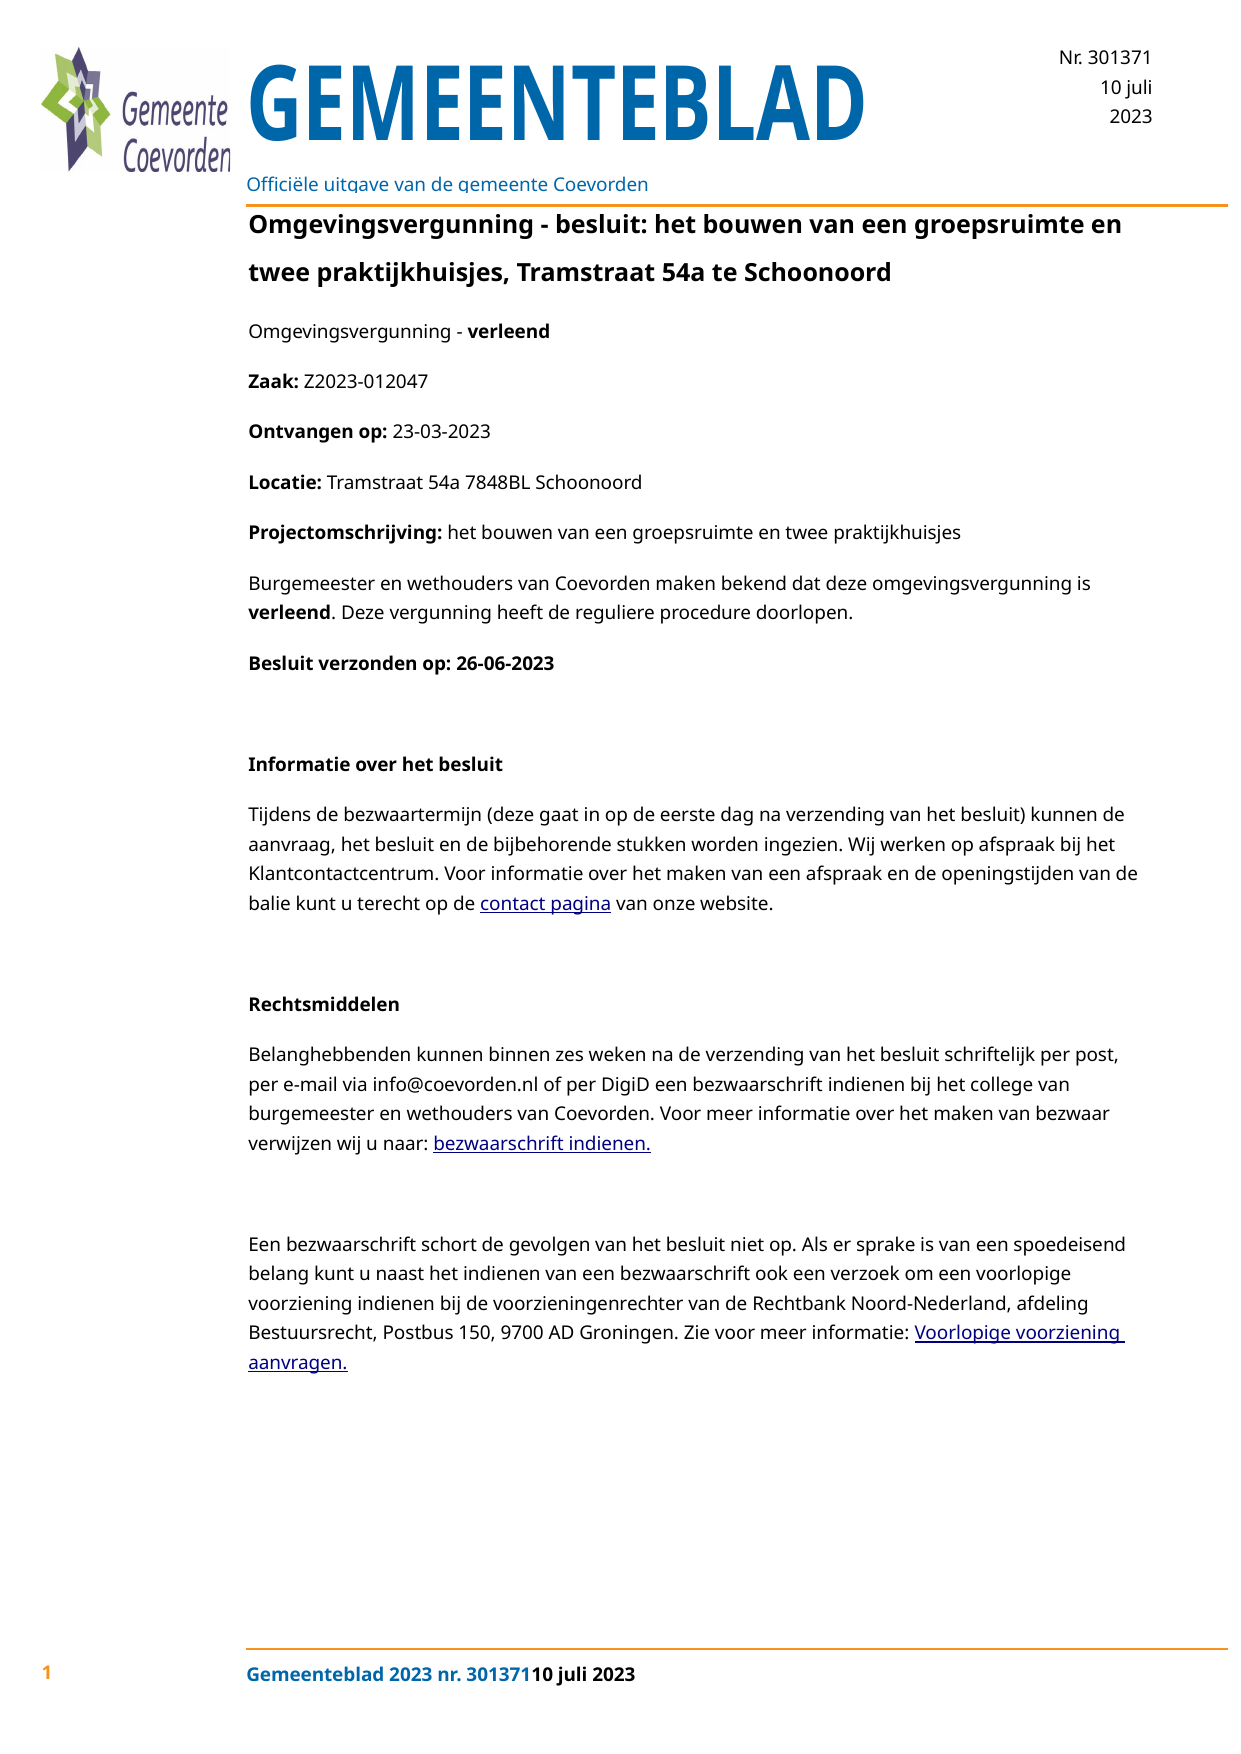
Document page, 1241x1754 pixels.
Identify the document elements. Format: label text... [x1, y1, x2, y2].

text Projectomschrijving: het bouwen van een groepsruimte en twee praktijkhuisjes [248, 519, 1152, 545]
text Belanghebbenden kunnen binnen zes weken na de verzending van het besluit schriftelijk per post, per e-mail via info@coevorden.nl of per DigiD een bezwaarschrift indienen bij het college van burgemeester en wethouders van Coevorden. Voor meer informatie over het maken van bezwaar verwijzen wij u naar: bezwaarschrift indienen. [248, 1041, 1152, 1156]
text Tijdens de bezwaartermijn (deze gaat in op de eerste dag na verzending van het besluit) kunnen de aanvraag, het besluit en de bijbehorende stukken worden ingezien. Wij werken op afspraak bij het Klantcontactcentrum. Voor informatie over het maken van een afspraak en de openingstijden van de balie kunt u terecht op de contact pagina van onze website. [248, 801, 1152, 916]
text Omgevingsvergunning - besluit: het bouwen van een groepsruimte en twee praktijkhuisjes, Tramstraat 54a te Schoonoord [248, 207, 1152, 288]
text Besluit verzonden op: 26-06-2023 [248, 650, 1152, 676]
text Een bezwaarschrift schort de gevolgen van het besluit niet op. Als er sprake is van een spoedeisend belang kunt u naast het indienen van een bezwaarschrift ook een verzoek om een voorlopige voorziening indienen bij de voorzieningenrechter van de Rechtbank Noord-Nederland, afdeling Bestuursrecht, Postbus 150, 9700 AD Groningen. Zie voor meer informatie: Voorlopige voorziening aanvragen. [248, 1231, 1152, 1375]
text Burgemeester en wethouders van Coevorden maken bekend dat deze omgevingsvergunning is verleend. Deze vergunning heeft de reguliere procedure doorlopen. [248, 570, 1152, 625]
text Ontvangen op: 23-03-2023 [248, 419, 1152, 444]
text Zaak: Z2023-012047 [248, 368, 1152, 394]
picture [41, 47, 231, 172]
text Rechtsmiddelen [248, 991, 1152, 1017]
text Informatie over het besluit [248, 751, 1152, 777]
text Locatie: Tramstraat 54a 7848BL Schoonoord [248, 469, 1152, 495]
text Omgevingsvergunning - verleend [248, 318, 1152, 344]
